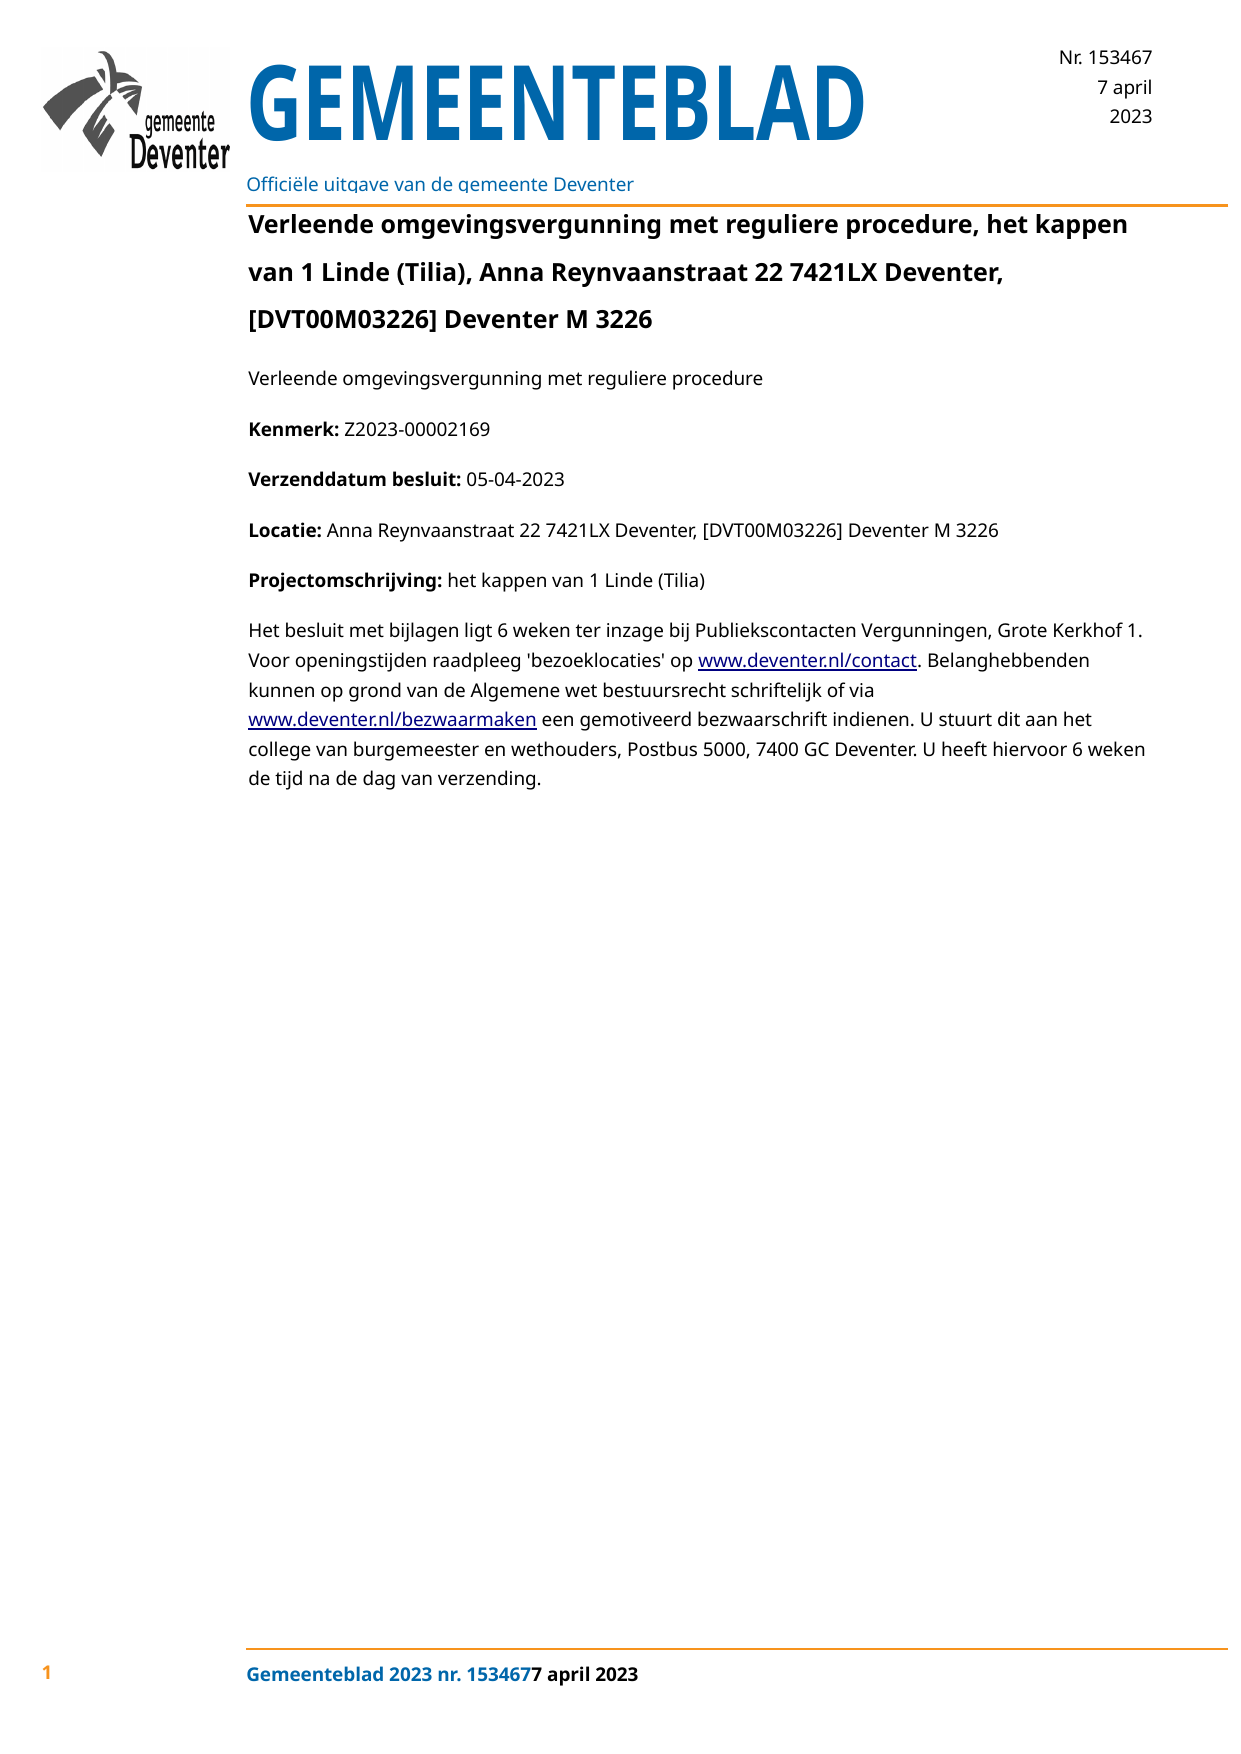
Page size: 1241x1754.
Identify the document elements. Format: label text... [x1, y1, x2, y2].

text Kenmerk: Z2023-00002169 [248, 416, 1152, 442]
text Verleende omgevingsvergunning met reguliere procedure [248, 366, 1152, 391]
text Locatie: Anna Reynvaanstraat 22 7421LX Deventer, [DVT00M03226] Deventer M 3226 [248, 517, 1152, 542]
text Het besluit met bijlagen ligt 6 weken ter inzage bij Publiekscontacten Vergunningen, Grote Kerkhof 1. Voor openingstijden raadpleeg 'bezoeklocaties' op www.deventer.nl/contact. Belanghebbenden kunnen op grond van de Algemene wet bestuursrecht schriftelijk of via www.deventer.nl/bezwaarmaken een gemotiveerd bezwaarschrift indienen. U stuurt dit aan het college van burgemeester en wethouders, Postbus 5000, 7400 GC Deventer. U heeft hiervoor 6 weken de tijd na de dag van verzending. [248, 618, 1152, 791]
text Verleende omgevingsvergunning met reguliere procedure, het kappen van 1 Linde (Tilia), Anna Reynvaanstraat 22 7421LX Deventer, [DVT00M03226] Deventer M 3226 [248, 207, 1152, 336]
text Projectomschrijving: het kappen van 1 Linde (Tilia) [248, 567, 1152, 593]
text Verzenddatum besluit: 05-04-2023 [248, 466, 1152, 492]
picture [41, 47, 231, 172]
